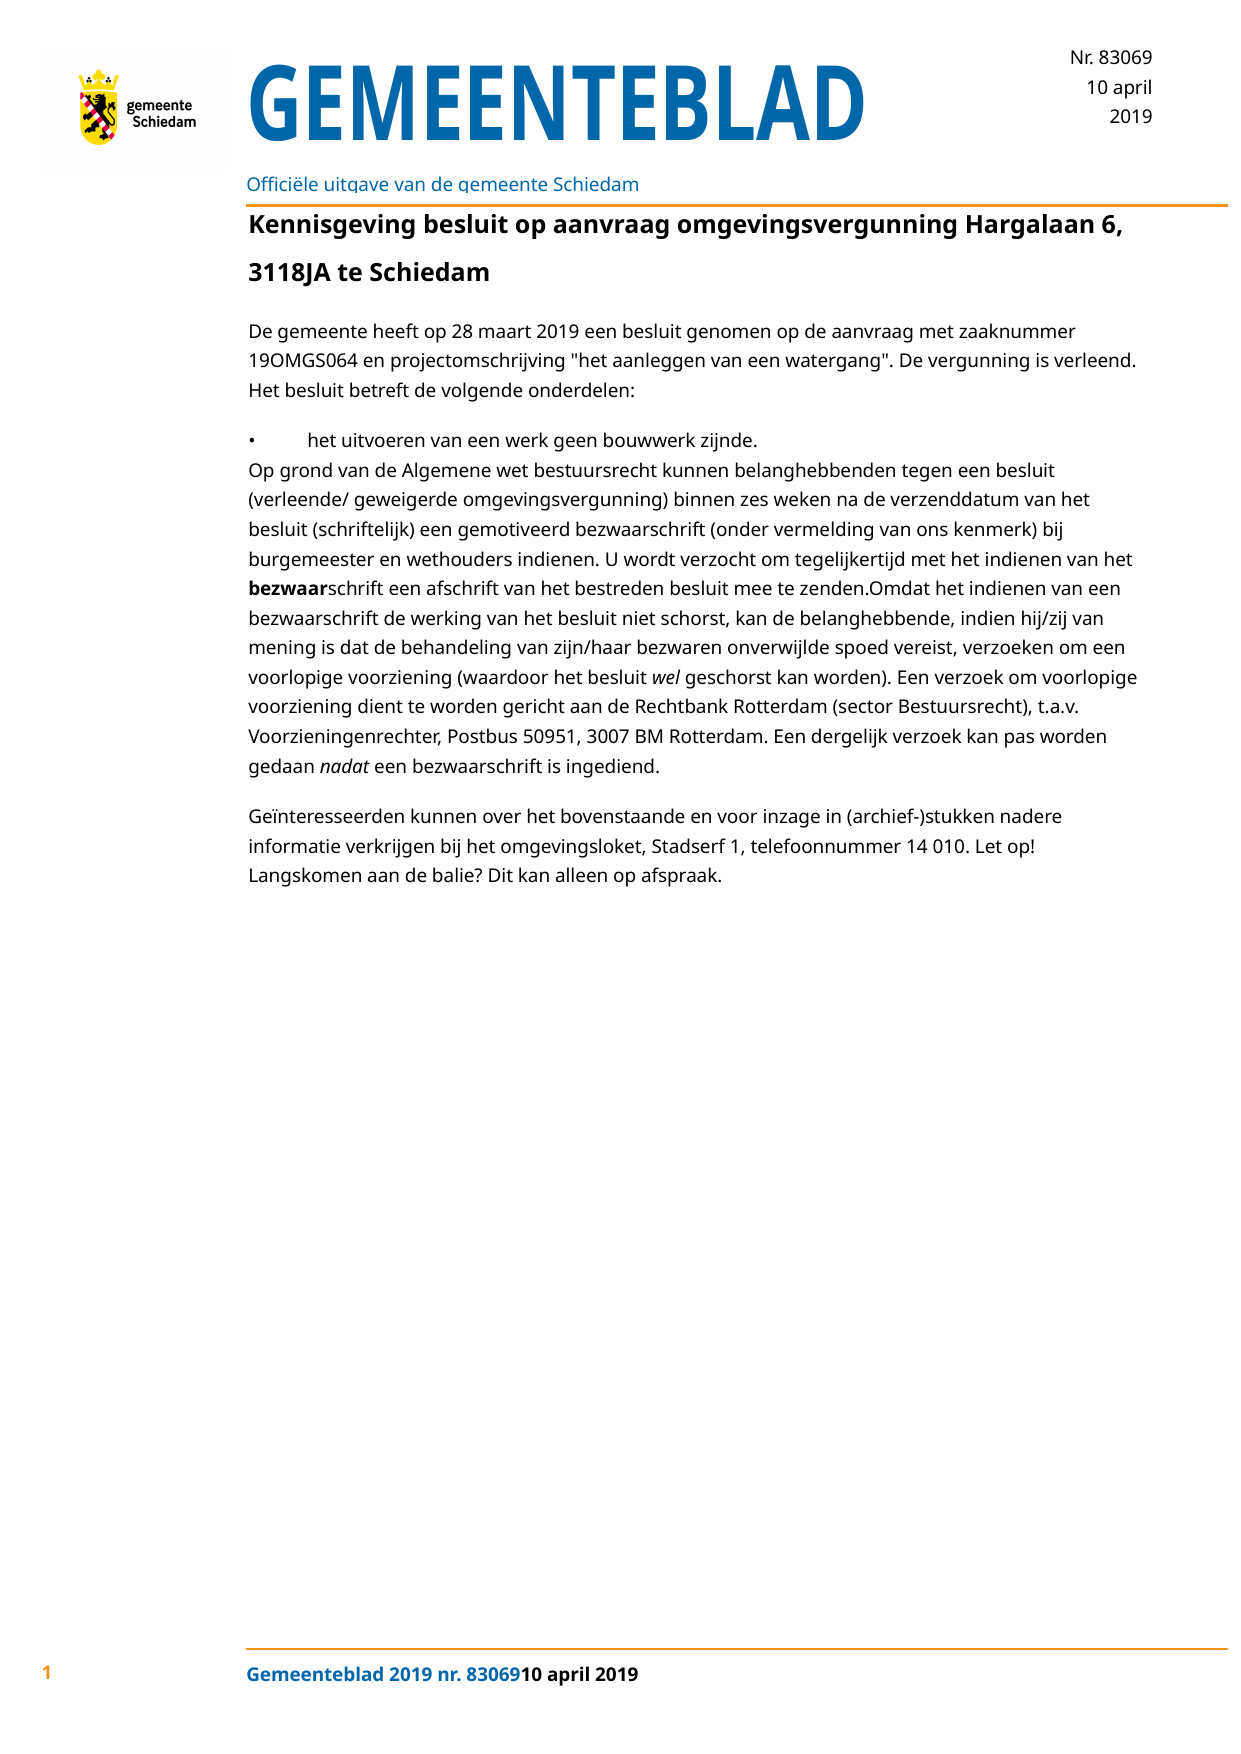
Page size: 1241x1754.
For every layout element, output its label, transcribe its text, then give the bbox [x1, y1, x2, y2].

picture [41, 47, 231, 172]
list het uitvoeren van een werk geen bouwwerk zijnde. [248, 427, 1152, 453]
text Op grond van de Algemene wet bestuursrecht kunnen belanghebbenden tegen een besluit (verleende/ geweigerde omgevingsvergunning) binnen zes weken na de verzenddatum van het besluit (schriftelijk) een gemotiveerd bezwaarschrift (onder vermelding van ons kenmerk) bij burgemeester en wethouders indienen. U wordt verzocht om tegelijkertijd met het indienen van het bezwaarschrift een afschrift van het bestreden besluit mee te zenden.Omdat het indienen van een bezwaarschrift de werking van het besluit niet schorst, kan de belanghebbende, indien hij/zij van mening is dat de behandeling van zijn/haar bezwaren onverwijlde spoed vereist, verzoeken om een voorlopige voorziening (waardoor het besluit wel geschorst kan worden). Een verzoek om voorlopige voorziening dient te worden gericht aan de Rechtbank Rotterdam (sector Bestuursrecht), t.a.v. Voorzieningenrechter, Postbus 50951, 3007 BM Rotterdam. Een dergelijk verzoek kan pas worden gedaan nadat een bezwaarschrift is ingediend. [248, 457, 1152, 779]
text Geïnteresseerden kunnen over het bovenstaande en voor inzage in (archief-)stukken nadere informatie verkrijgen bij het omgevingsloket, Stadserf 1, telefoonnummer 14 010. Let op! Langskomen aan de balie? Dit kan alleen op afspraak. [248, 803, 1152, 888]
text De gemeente heeft op 28 maart 2019 een besluit genomen op de aanvraag met zaaknummer 19OMGS064 en projectomschrijving "het aanleggen van een watergang". De vergunning is verleend. Het besluit betreft de volgende onderdelen: [248, 318, 1152, 403]
text Kennisgeving besluit op aanvraag omgevingsvergunning Hargalaan 6, 3118JA te Schiedam [248, 207, 1152, 288]
